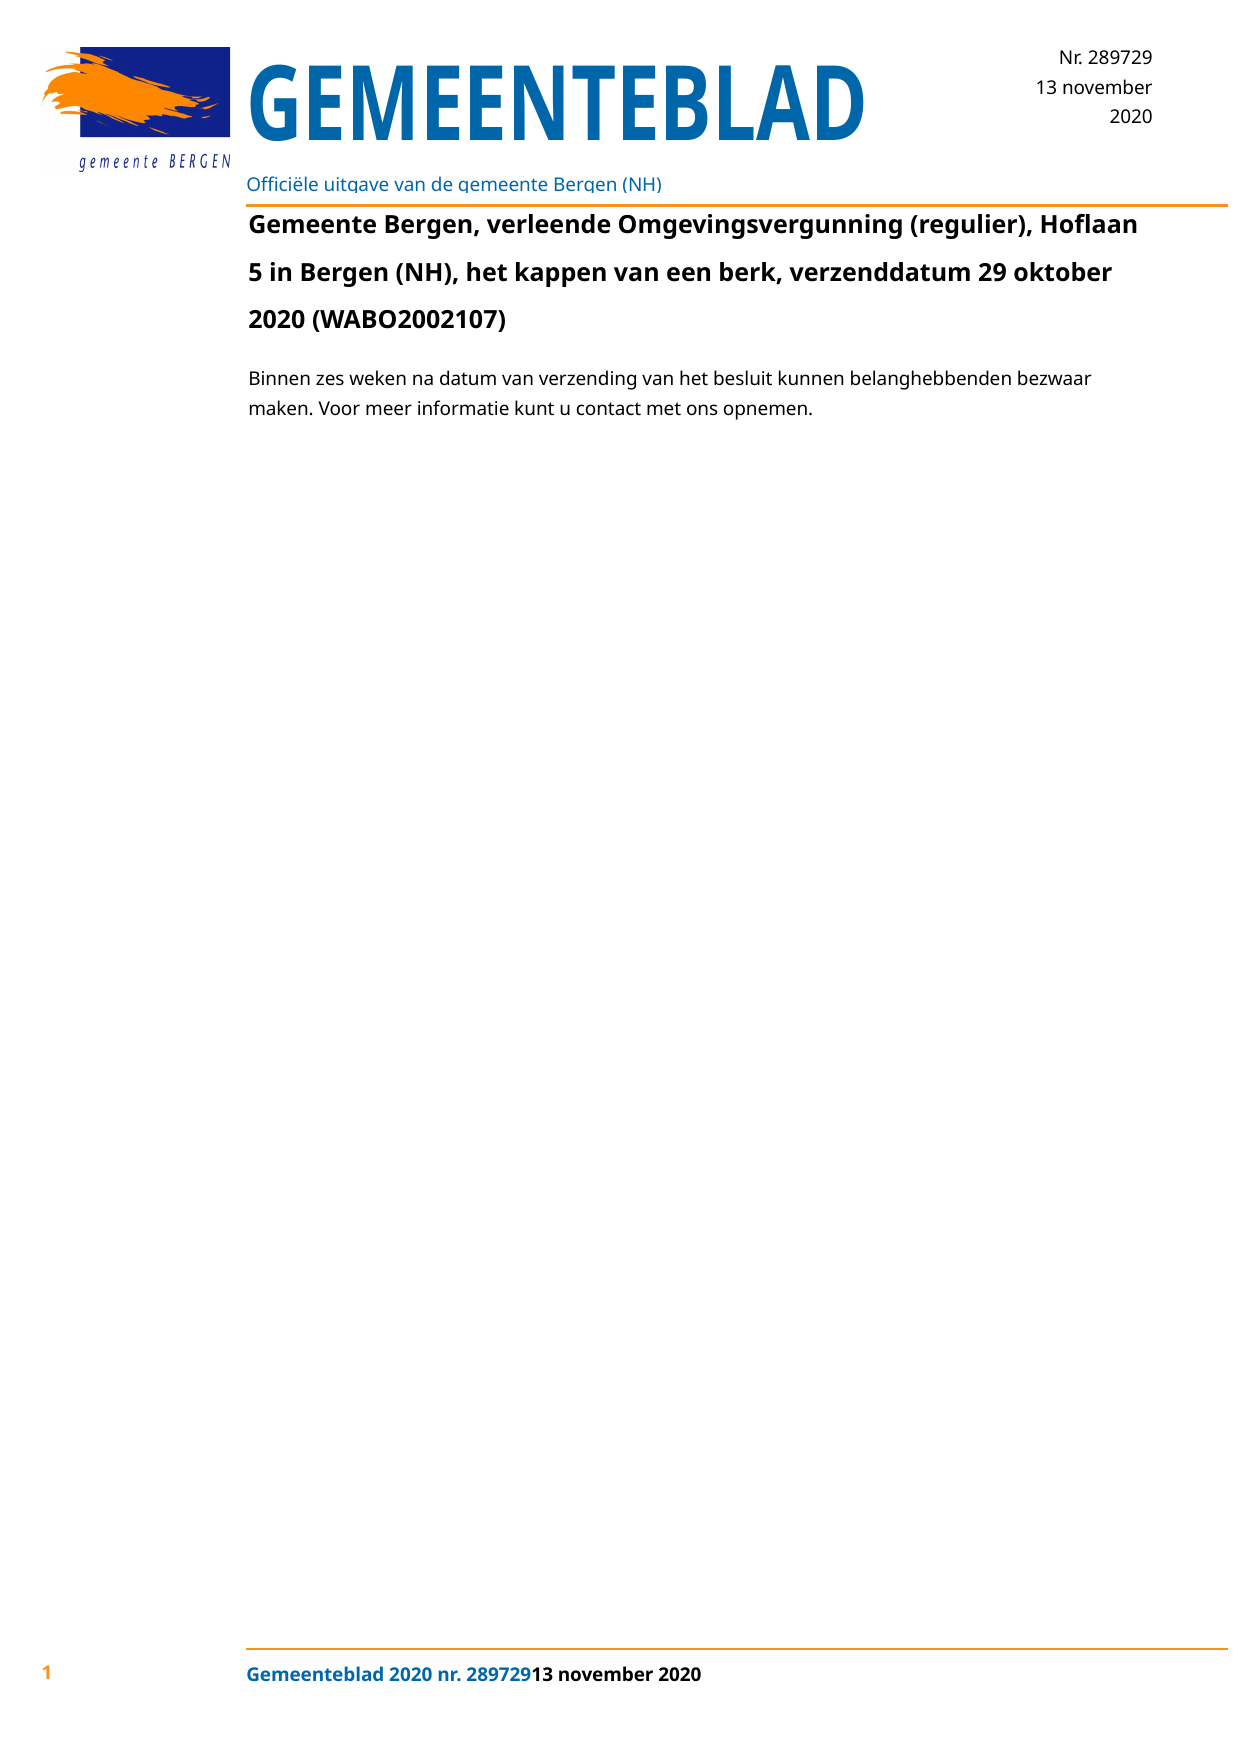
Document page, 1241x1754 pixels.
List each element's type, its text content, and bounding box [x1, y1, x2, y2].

text Gemeente Bergen, verleende Omgevingsvergunning (regulier), Hoflaan 5 in Bergen (NH), het kappen van een berk, verzenddatum 29 oktober 2020 (WABO2002107) [248, 207, 1152, 336]
text Binnen zes weken na datum van verzending van het besluit kunnen belanghebbenden bezwaar maken. Voor meer informatie kunt u contact met ons opnemen. [248, 366, 1152, 421]
picture [41, 47, 231, 172]
